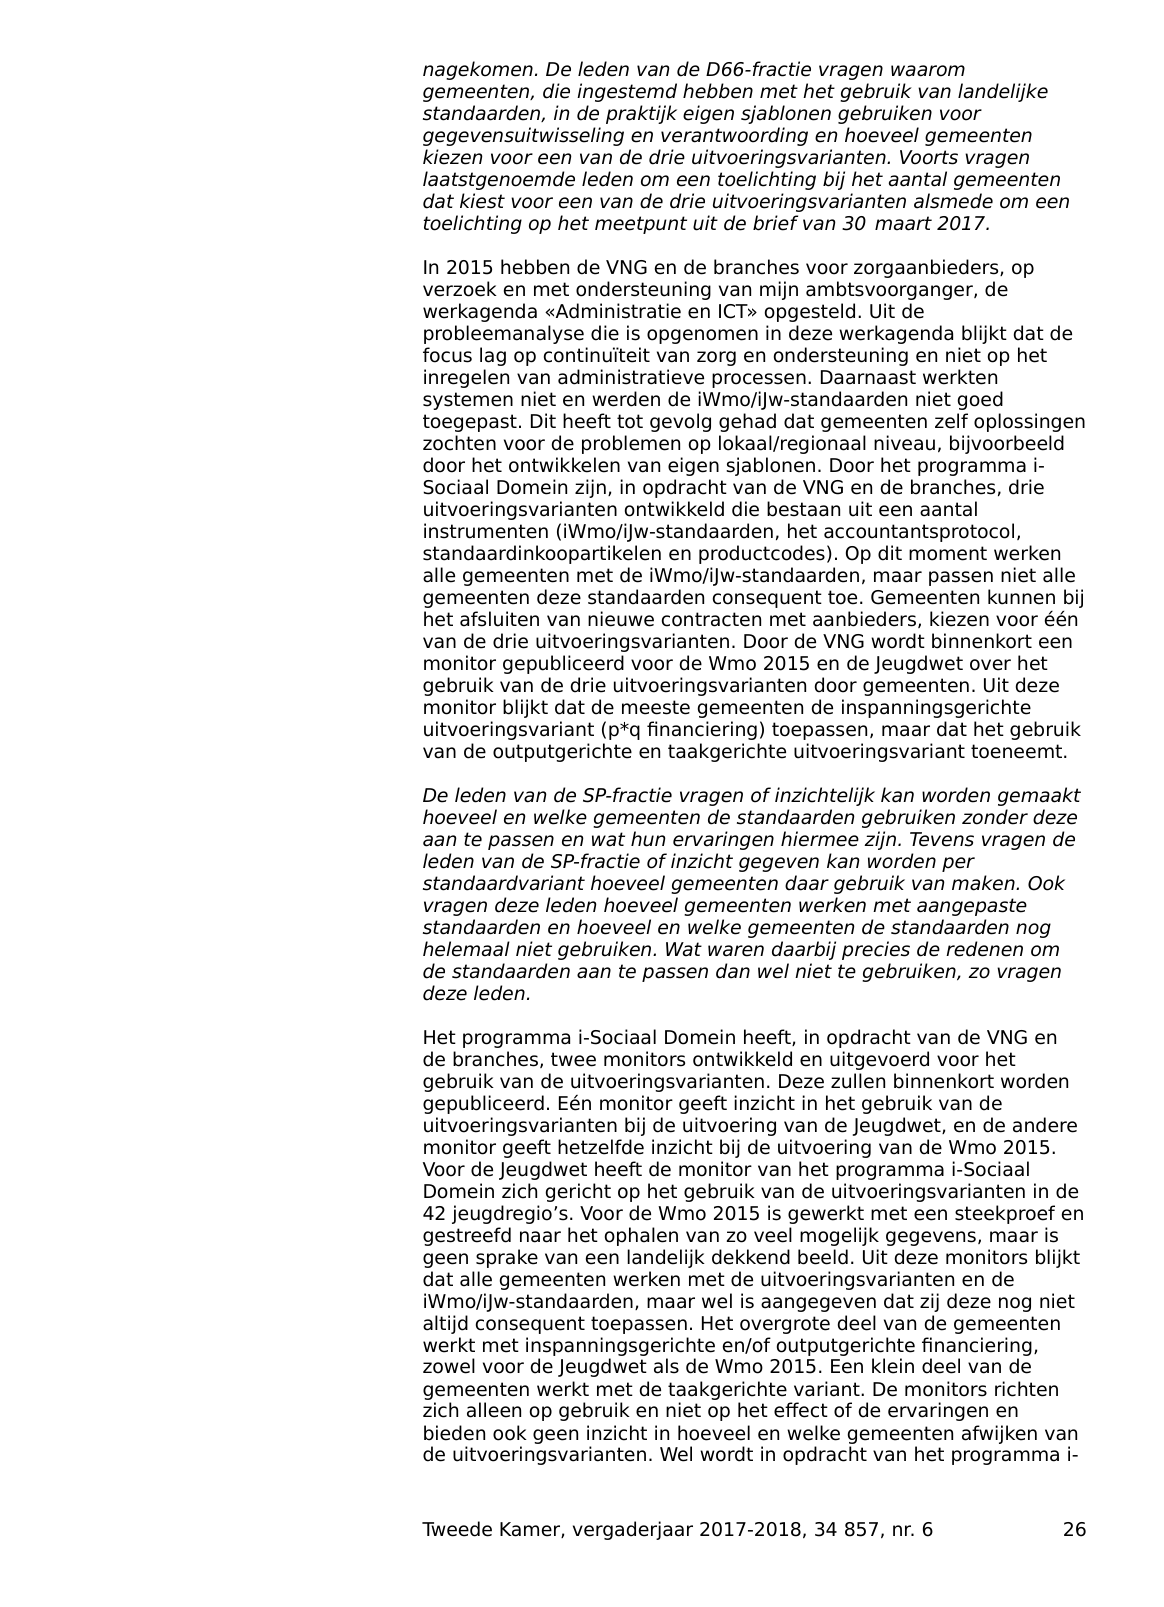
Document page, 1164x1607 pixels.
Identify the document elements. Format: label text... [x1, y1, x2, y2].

text In 2015 hebben de VNG en de branches voor zorgaanbieders, op verzoek en met ondersteuning van mijn ambtsvoorganger, de werkagenda «Administratie en ICT» opgesteld. Uit de probleemanalyse die is opgenomen in deze werkagenda blijkt dat de focus lag op continuïteit van zorg en ondersteuning en niet op het inregelen van administratieve processen. Daarnaast werkten systemen niet en werden de iWmo/iJw-standaarden niet goed toegepast. Dit heeft tot gevolg gehad dat gemeenten zelf oplossingen zochten voor de problemen op lokaal/regionaal niveau, bijvoorbeeld door het ontwikkelen van eigen sjablonen. Door het programma i-Sociaal Domein zijn, in opdracht van de VNG en de branches, drie uitvoeringsvarianten ontwikkeld die bestaan uit een aantal instrumenten (iWmo/iJw-standaarden, het accountantsprotocol, standaardinkoopartikelen en productcodes). Op dit moment werken alle gemeenten met de iWmo/iJw-standaarden, maar passen niet alle gemeenten deze standaarden consequent toe. Gemeenten kunnen bij het afsluiten van nieuwe contracten met aanbieders, kiezen voor één van de drie uitvoeringsvarianten. Door de VNG wordt binnenkort een monitor gepubliceerd voor de Wmo 2015 en de Jeugdwet over het gebruik van de drie uitvoeringsvarianten door gemeenten. Uit deze monitor blijkt dat de meeste gemeenten de inspanningsgerichte uitvoeringsvariant (p*q financiering) toepassen, maar dat het gebruik van de outputgerichte en taakgerichte uitvoeringsvariant toeneemt. [422, 257, 1087, 763]
text nagekomen. De leden van de D66-fractie vragen waarom gemeenten, die ingestemd hebben met het gebruik van landelijke standaarden, in de praktijk eigen sjablonen gebruiken voor gegevensuitwisseling en verantwoording en hoeveel gemeenten kiezen voor een van de drie uitvoeringsvarianten. Voorts vragen laatstgenoemde leden om een toelichting bij het aantal gemeenten dat kiest voor een van de drie uitvoeringsvarianten alsmede om een toelichting op het meetpunt uit de brief van 30 maart 2017. [422, 59, 1087, 235]
text De leden van de SP-fractie vragen of inzichtelijk kan worden gemaakt hoeveel en welke gemeenten de standaarden gebruiken zonder deze aan te passen en wat hun ervaringen hiermee zijn. Tevens vragen de leden van de SP-fractie of inzicht gegeven kan worden per standaardvariant hoeveel gemeenten daar gebruik van maken. Ook vragen deze leden hoeveel gemeenten werken met aangepaste standaarden en hoeveel en welke gemeenten de standaarden nog helemaal niet gebruiken. Wat waren daarbij precies de redenen om de standaarden aan te passen dan wel niet te gebruiken, zo vragen deze leden. [422, 785, 1087, 1004]
text Het programma i-Sociaal Domein heeft, in opdracht van de VNG en de branches, twee monitors ontwikkeld en uitgevoerd voor het gebruik van de uitvoeringsvarianten. Deze zullen binnenkort worden gepubliceerd. Eén monitor geeft inzicht in het gebruik van de uitvoeringsvarianten bij de uitvoering van de Jeugdwet, en de andere monitor geeft hetzelfde inzicht bij de uitvoering van de Wmo 2015. Voor de Jeugdwet heeft de monitor van het programma i-Sociaal Domein zich gericht op het gebruik van de uitvoeringsvarianten in de 42 jeugdregio’s. Voor de Wmo 2015 is gewerkt met een steekproef en gestreefd naar het ophalen van zo veel mogelijk gegevens, maar is geen sprake van een landelijk dekkend beeld. Uit deze monitors blijkt dat alle gemeenten werken met de uitvoeringsvarianten en de iWmo/iJw-standaarden, maar wel is aangegeven dat zij deze nog niet altijd consequent toepassen. Het overgrote deel van de gemeenten werkt met inspanningsgerichte en/of outputgerichte financiering, zowel voor de Jeugdwet als de Wmo 2015. Een klein deel van de gemeenten werkt met de taakgerichte variant. De monitors richten zich alleen op gebruik en niet op het effect of de ervaringen en bieden ook geen inzicht in hoeveel en welke gemeenten afwijken van de uitvoeringsvarianten. Wel wordt in opdracht van het programma i- [422, 1027, 1087, 1466]
